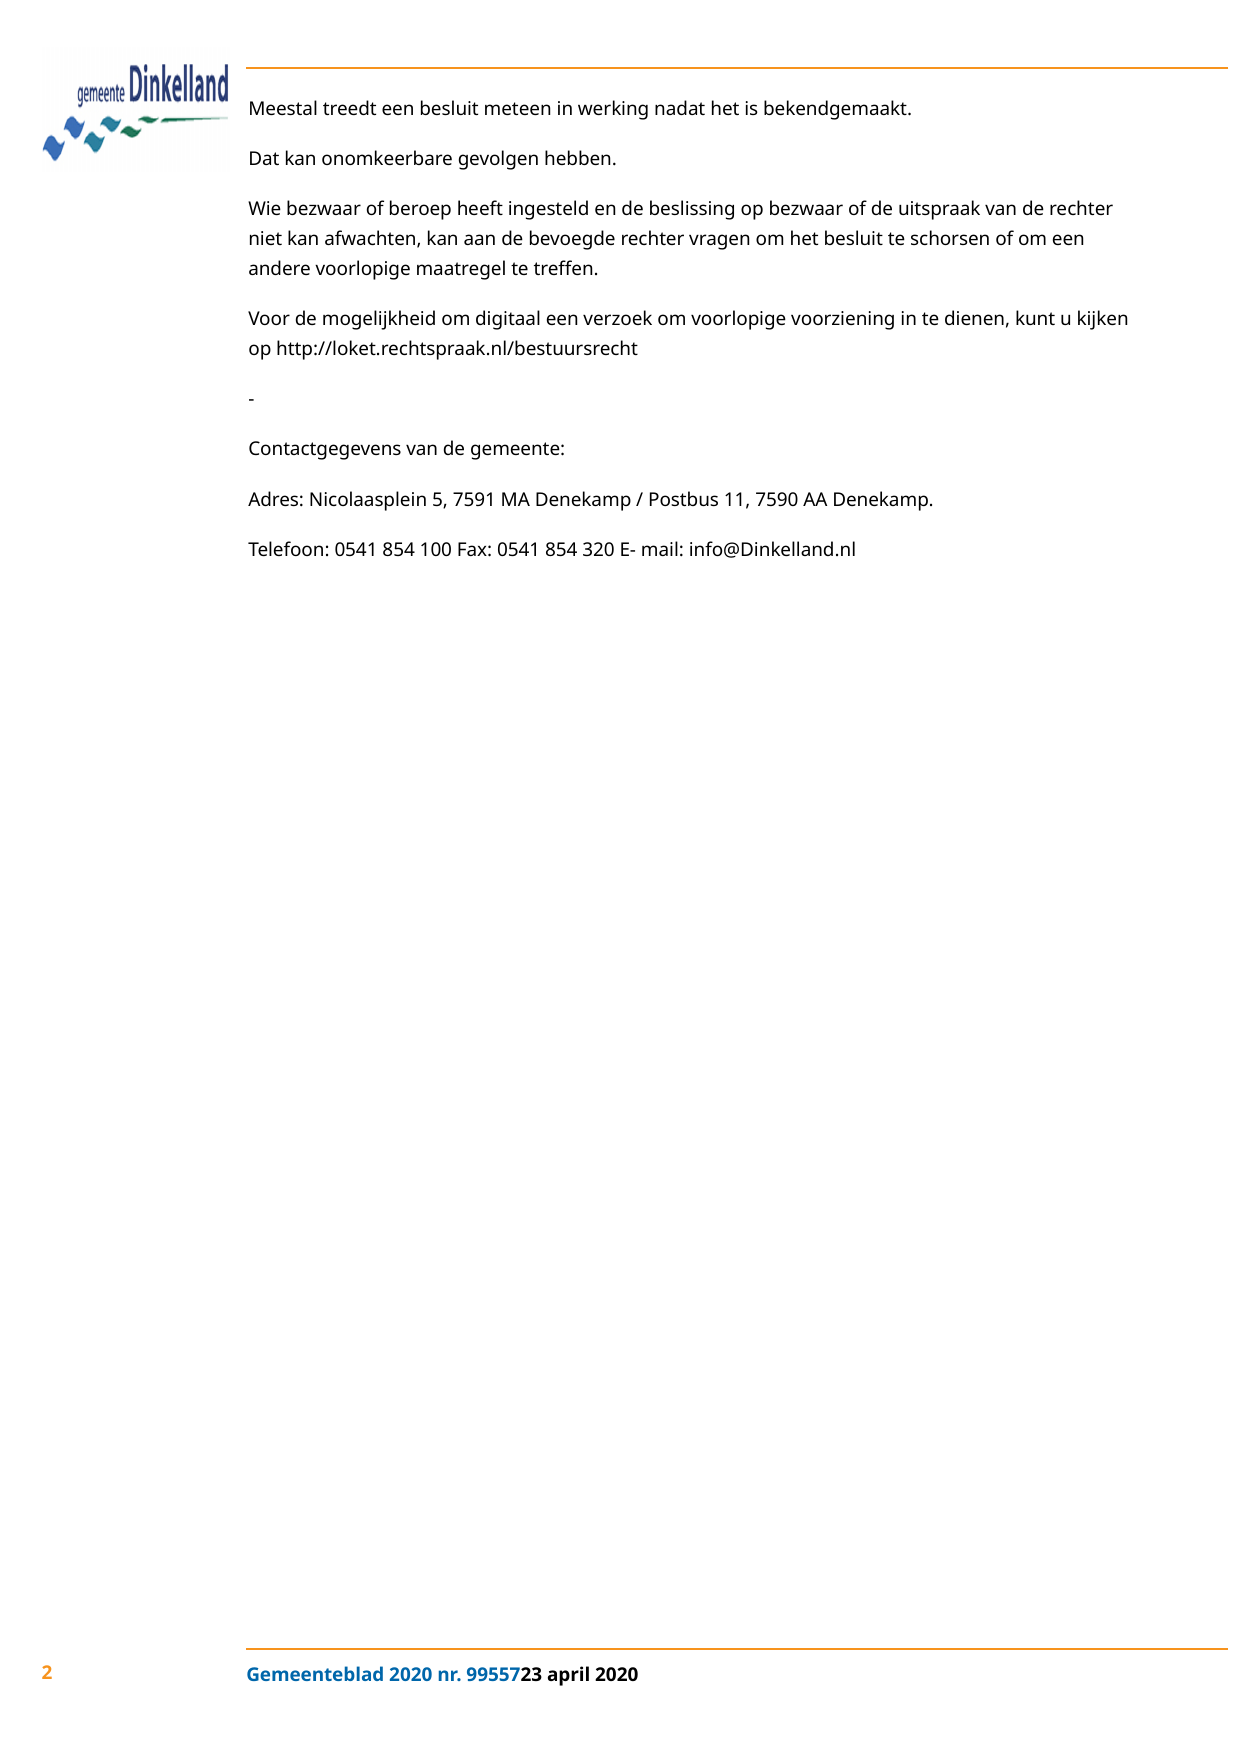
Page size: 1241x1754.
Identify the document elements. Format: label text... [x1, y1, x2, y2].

text Telefoon: 0541 854 100 Fax: 0541 854 320 E- mail: info@Dinkelland.nl [248, 536, 1152, 562]
text Voor de mogelijkheid om digitaal een verzoek om voorlopige voorziening in te dienen, kunt u kijken op http://loket.rechtspraak.nl/bestuursrecht [248, 305, 1152, 361]
picture [41, 47, 231, 172]
text Contactgegevens van de gemeente: [248, 436, 1152, 461]
text - [248, 385, 1152, 411]
text Adres: Nicolaasplein 5, 7591 MA Denekamp / Postbus 11, 7590 AA Denekamp. [248, 486, 1152, 512]
text Meestal treedt een besluit meteen in werking nadat het is bekendgemaakt. [248, 95, 1152, 121]
text Wie bezwaar of beroep heeft ingesteld en de beslissing op bezwaar of de uitspraak van de rechter niet kan afwachten, kan aan de bevoegde rechter vragen om het besluit te schorsen of om een andere voorlopige maatregel te treffen. [248, 196, 1152, 281]
text Dat kan onomkeerbare gevolgen hebben. [248, 145, 1152, 171]
